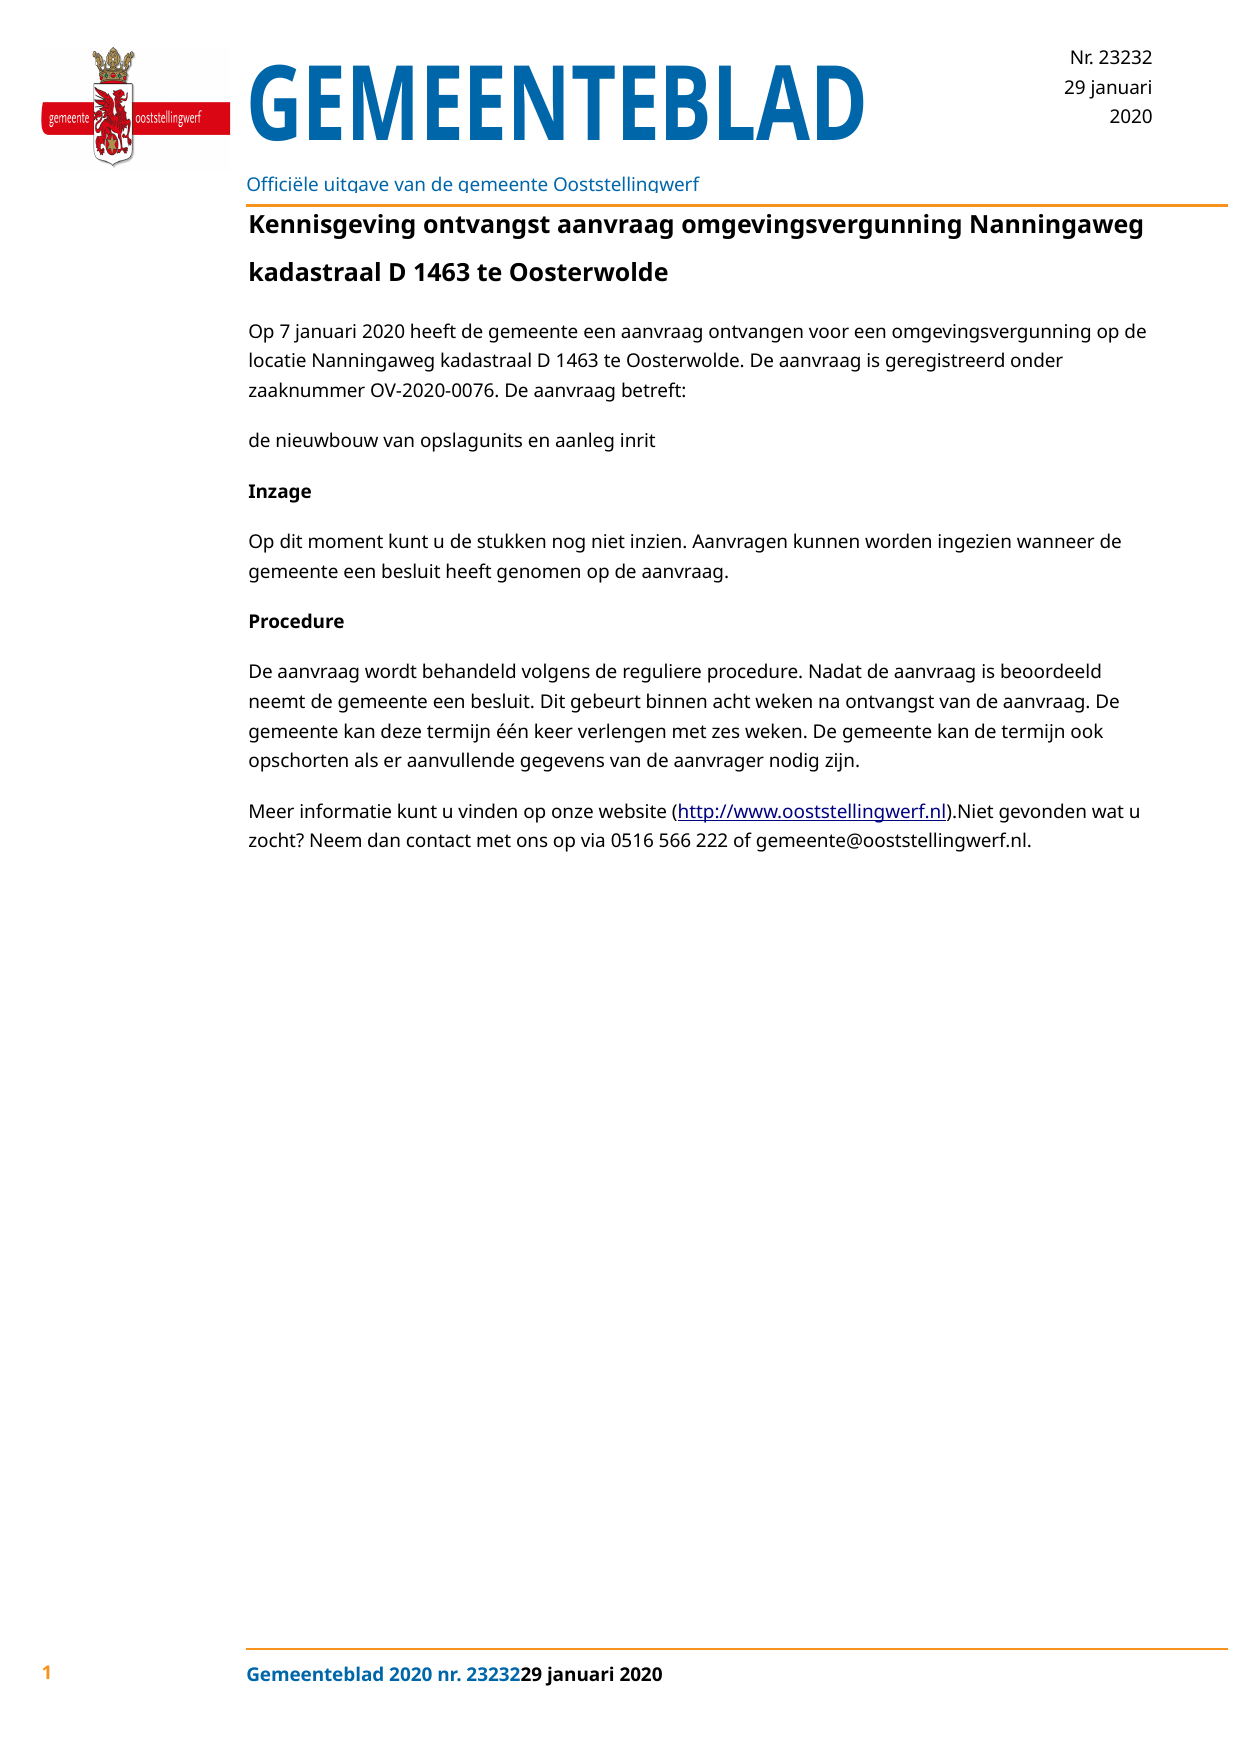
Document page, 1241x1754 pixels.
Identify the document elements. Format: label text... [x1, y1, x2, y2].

text Op dit moment kunt u de stukken nog niet inzien. Aanvragen kunnen worden ingezien wanneer de gemeente een besluit heeft genomen op de aanvraag. [248, 528, 1152, 584]
text Inzage [248, 478, 1152, 504]
text Meer informatie kunt u vinden op onze website (http://www.ooststellingwerf.nl).Niet gevonden wat u zocht? Neem dan contact met ons op via 0516 566 222 of gemeente@ooststellingwerf.nl. [248, 798, 1152, 853]
text Kennisgeving ontvangst aanvraag omgevingsvergunning Nanningaweg kadastraal D 1463 te Oosterwolde [248, 207, 1152, 288]
picture [41, 47, 231, 172]
text Procedure [248, 608, 1152, 634]
text de nieuwbouw van opslagunits en aanleg inrit [248, 427, 1152, 453]
text Op 7 januari 2020 heeft de gemeente een aanvraag ontvangen voor een omgevingsvergunning op de locatie Nanningaweg kadastraal D 1463 te Oosterwolde. De aanvraag is geregistreerd onder zaaknummer OV-2020-0076. De aanvraag betreft: [248, 318, 1152, 403]
text De aanvraag wordt behandeld volgens de reguliere procedure. Nadat de aanvraag is beoordeeld neemt de gemeente een besluit. Dit gebeurt binnen acht weken na ontvangst van de aanvraag. De gemeente kan deze termijn één keer verlengen met zes weken. De gemeente kan de termijn ook opschorten als er aanvullende gegevens van de aanvrager nodig zijn. [248, 659, 1152, 773]
